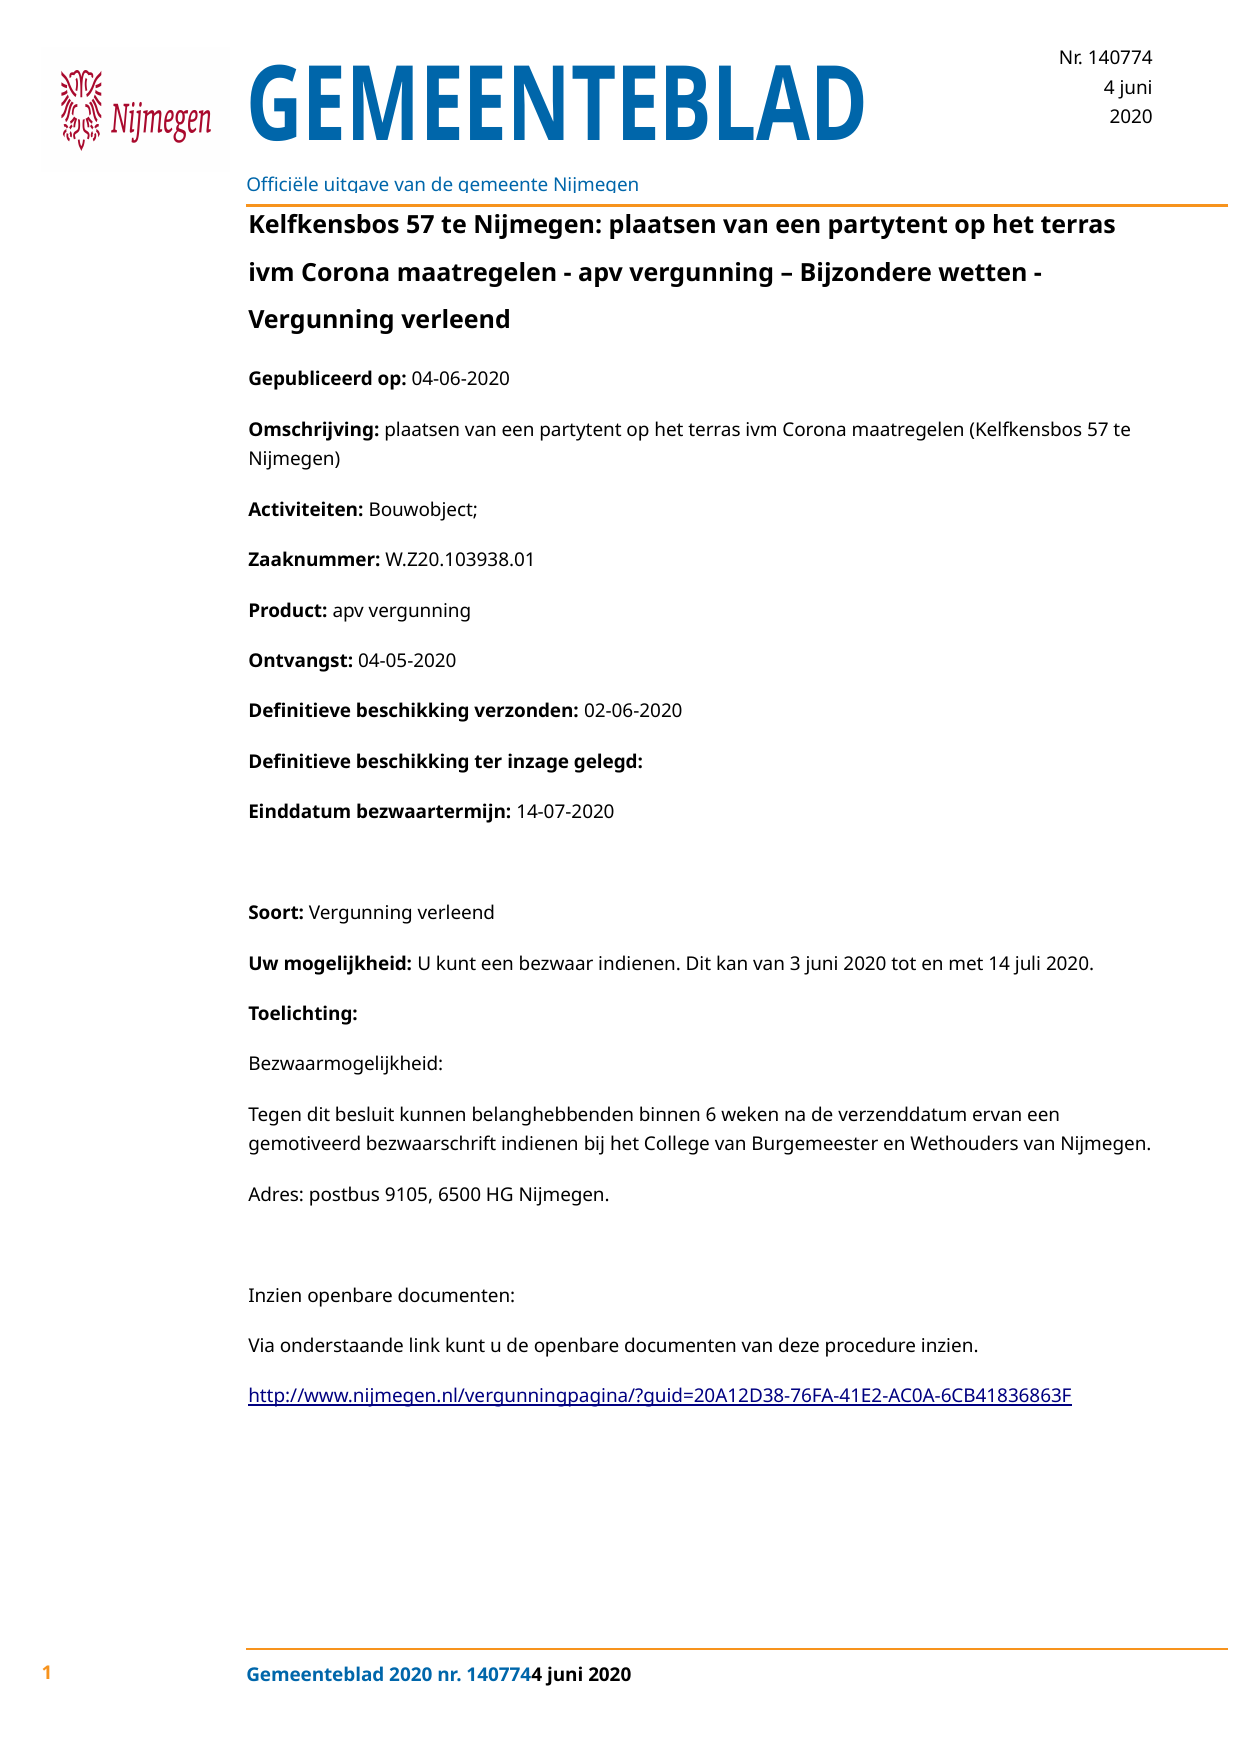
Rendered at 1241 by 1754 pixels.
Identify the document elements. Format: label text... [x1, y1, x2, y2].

text Uw mogelijkheid: U kunt een bezwaar indienen. Dit kan van 3 juni 2020 tot en met 14 juli 2020. [248, 950, 1152, 975]
text http://www.nijmegen.nl/vergunningpagina/?guid=20A12D38-76FA-41E2-AC0A-6CB41836863F [248, 1383, 1152, 1408]
text Gepubliceerd op: 04-06-2020 [248, 366, 1152, 391]
text Via onderstaande link kunt u de openbare documenten van deze procedure inzien. [248, 1332, 1152, 1358]
text Toelichting: [248, 1000, 1152, 1026]
text Inzien openbare documenten: [248, 1282, 1152, 1307]
text Adres: postbus 9105, 6500 HG Nijmegen. [248, 1181, 1152, 1207]
text Product: apv vergunning [248, 597, 1152, 622]
text Kelfkensbos 57 te Nijmegen: plaatsen van een partytent op het terras ivm Corona maatregelen - apv vergunning – Bijzondere wetten - Vergunning verleend [248, 207, 1152, 336]
text Einddatum bezwaartermijn: 14-07-2020 [248, 798, 1152, 824]
text Zaaknummer: W.Z20.103938.01 [248, 546, 1152, 572]
text Definitieve beschikking verzonden: 02-06-2020 [248, 698, 1152, 723]
picture [41, 47, 231, 172]
text Omschrijving: plaatsen van een partytent op het terras ivm Corona maatregelen (Kelfkensbos 57 te Nijmegen) [248, 416, 1152, 471]
text Definitieve beschikking ter inzage gelegd: [248, 748, 1152, 774]
text Tegen dit besluit kunnen belanghebbenden binnen 6 weken na de verzenddatum ervan een gemotiveerd bezwaarschrift indienen bij het College van Burgemeester en Wethouders van Nijmegen. [248, 1101, 1152, 1156]
text Soort: Vergunning verleend [248, 899, 1152, 925]
text Ontvangst: 04-05-2020 [248, 647, 1152, 673]
text Bezwaarmogelijkheid: [248, 1051, 1152, 1076]
text Activiteiten: Bouwobject; [248, 496, 1152, 522]
